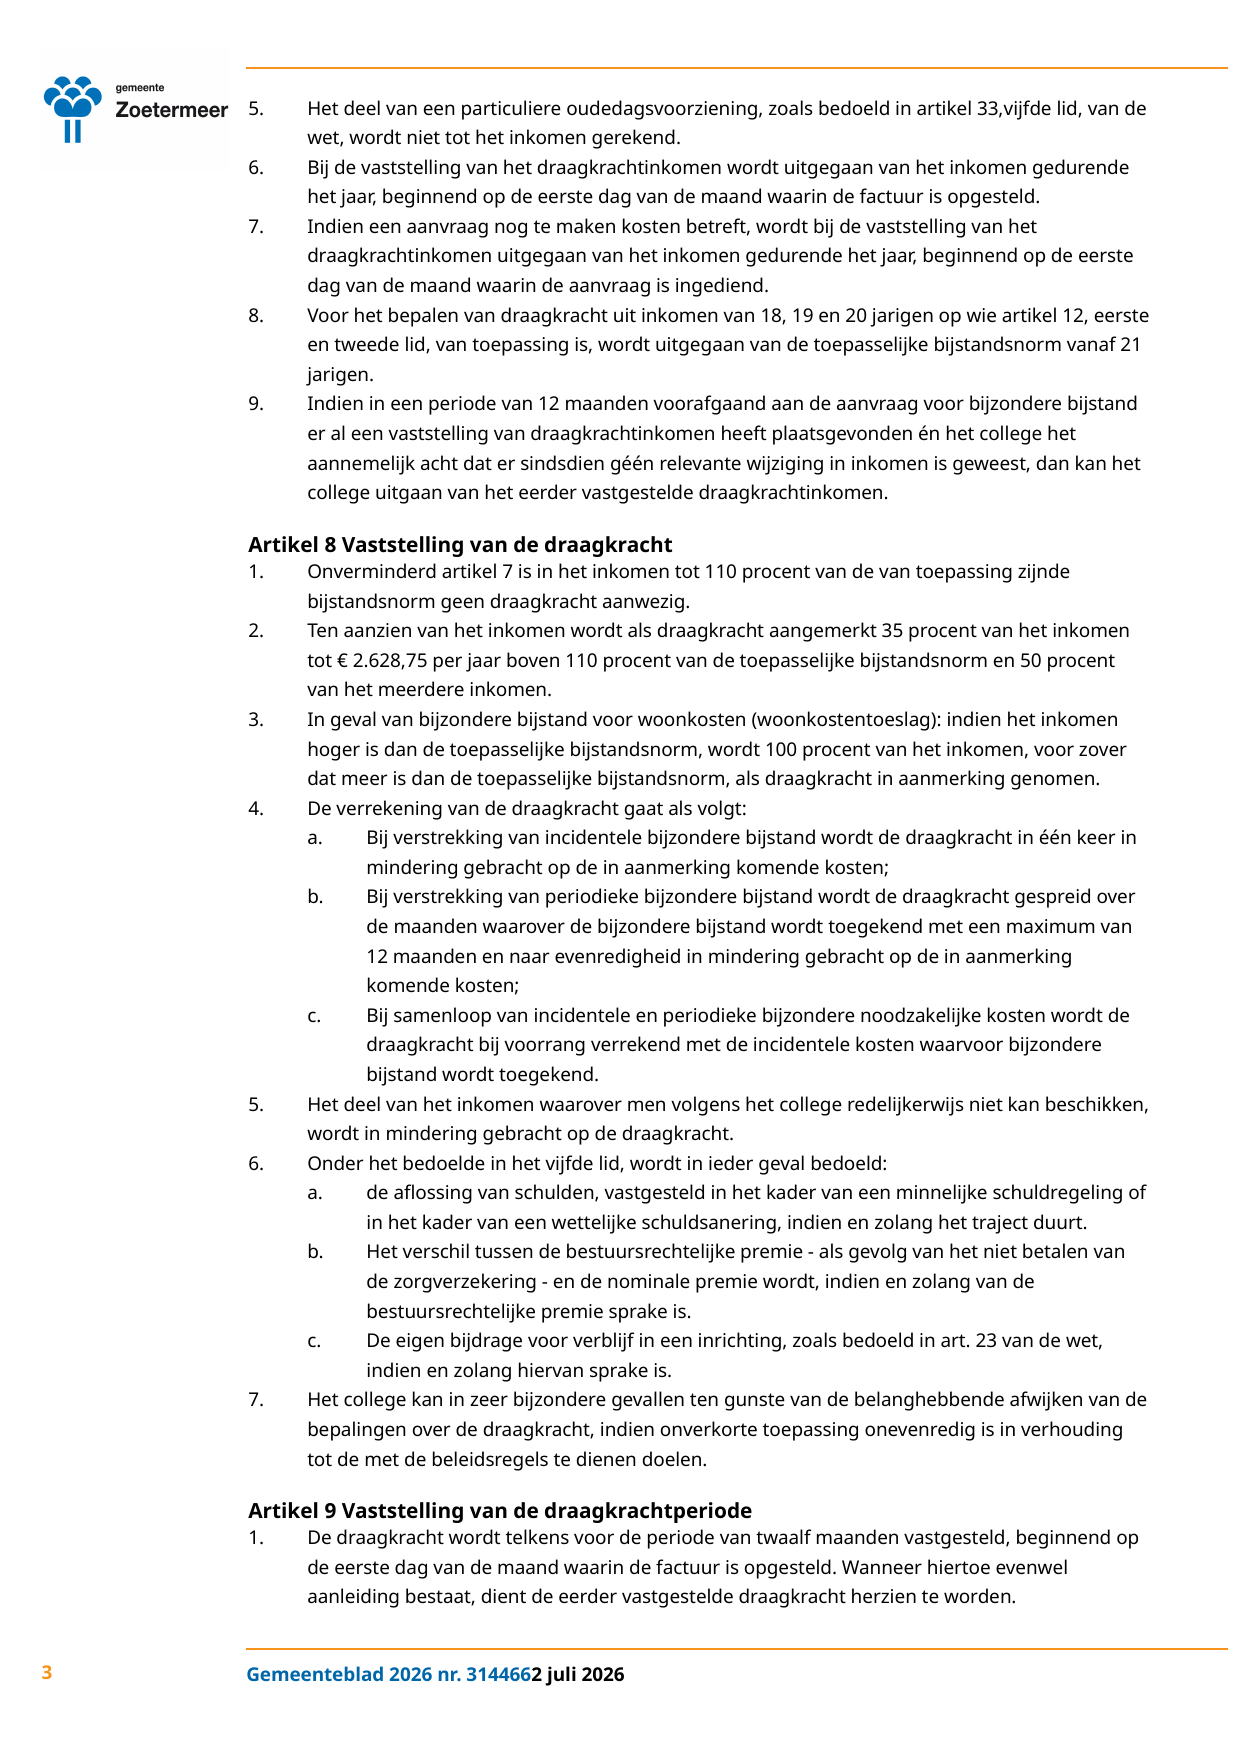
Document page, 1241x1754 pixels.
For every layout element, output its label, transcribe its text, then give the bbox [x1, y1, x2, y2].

list Het deel van een particuliere oudedagsvoorziening, zoals bedoeld in artikel 33,vijfde lid, van de wet, wordt niet tot het inkomen gerekend. [248, 95, 1152, 150]
list Voor het bepalen van draagkracht uit inkomen van 18, 19 en 20 jarigen op wie artikel 12, eerste en tweede lid, van toepassing is, wordt uitgegaan van de toepasselijke bijstandsnorm vanaf 21 jarigen. [248, 302, 1152, 387]
list de aflossing van schulden, vastgesteld in het kader van een minnelijke schuldregeling of in het kader van een wettelijke schuldsanering, indien en zolang het traject duurt. [307, 1179, 1152, 1235]
list Ten aanzien van het inkomen wordt als draagkracht aangemerkt 35 procent van het inkomen tot € 2.628,75 per jaar boven 110 procent van de toepasselijke bijstandsnorm en 50 procent van het meerdere inkomen. [248, 617, 1152, 702]
list Het verschil tussen de bestuursrechtelijke premie - als gevolg van het niet betalen van de zorgverzekering - en de nominale premie wordt, indien en zolang van de bestuursrechtelijke premie sprake is. [307, 1239, 1152, 1323]
text Artikel 9 Vaststelling van de draagkrachtperiode [248, 1496, 1152, 1524]
list In geval van bijzondere bijstand voor woonkosten (woonkostentoeslag): indien het inkomen hoger is dan de toepasselijke bijstandsnorm, wordt 100 procent van het inkomen, voor zover dat meer is dan de toepasselijke bijstandsnorm, als draagkracht in aanmerking genomen. [248, 706, 1152, 791]
list Bij de vaststelling van het draagkrachtinkomen wordt uitgegaan van het inkomen gedurende het jaar, beginnend op de eerste dag van de maand waarin de factuur is opgesteld. [248, 154, 1152, 209]
list Indien in een periode van 12 maanden voorafgaand aan de aanvraag voor bijzondere bijstand er al een vaststelling van draagkrachtinkomen heeft plaatsgevonden én het college het aannemelijk acht dat er sindsdien géén relevante wijziging in inkomen is geweest, dan kan het college uitgaan van het eerder vastgestelde draagkrachtinkomen. [248, 391, 1152, 505]
list De eigen bijdrage voor verblijf in een inrichting, zoals bedoeld in art. 23 van de wet, indien en zolang hiervan sprake is. [307, 1327, 1152, 1383]
list De draagkracht wordt telkens voor de periode van twaalf maanden vastgesteld, beginnend op de eerste dag van de maand waarin de factuur is opgesteld. Wanneer hiertoe evenwel aanleiding bestaat, dient de eerder vastgestelde draagkracht herzien te worden. [248, 1524, 1152, 1609]
list Onverminderd artikel 7 is in het inkomen tot 110 procent van de van toepassing zijnde bijstandsnorm geen draagkracht aanwezig. [248, 558, 1152, 613]
list Het deel van het inkomen waarover men volgens het college redelijkerwijs niet kan beschikken, wordt in mindering gebracht op de draagkracht. [248, 1091, 1152, 1146]
picture [41, 47, 231, 172]
list Indien een aanvraag nog te maken kosten betreft, wordt bij de vaststelling van het draagkrachtinkomen uitgegaan van het inkomen gedurende het jaar, beginnend op de eerste dag van de maand waarin de aanvraag is ingediend. [248, 213, 1152, 298]
list Het college kan in zeer bijzondere gevallen ten gunste van de belanghebbende afwijken van de bepalingen over de draagkracht, indien onverkorte toepassing onevenredig is in verhouding tot de met de beleidsregels te dienen doelen. [248, 1387, 1152, 1471]
list Bij verstrekking van incidentele bijzondere bijstand wordt de draagkracht in één keer in mindering gebracht op de in aanmerking komende kosten; [307, 824, 1152, 880]
text Artikel 8 Vaststelling van de draagkracht [248, 530, 1152, 558]
list Bij samenloop van incidentele en periodieke bijzondere noodzakelijke kosten wordt de draagkracht bij voorrang verrekend met de incidentele kosten waarvoor bijzondere bijstand wordt toegekend. [307, 1002, 1152, 1087]
list De verrekening van de draagkracht gaat als volgt: [248, 795, 1152, 821]
list Bij verstrekking van periodieke bijzondere bijstand wordt de draagkracht gespreid over de maanden waarover de bijzondere bijstand wordt toegekend met een maximum van 12 maanden en naar evenredigheid in mindering gebracht op de in aanmerking komende kosten; [307, 884, 1152, 998]
list Onder het bedoelde in het vijfde lid, wordt in ieder geval bedoeld: [248, 1150, 1152, 1176]
